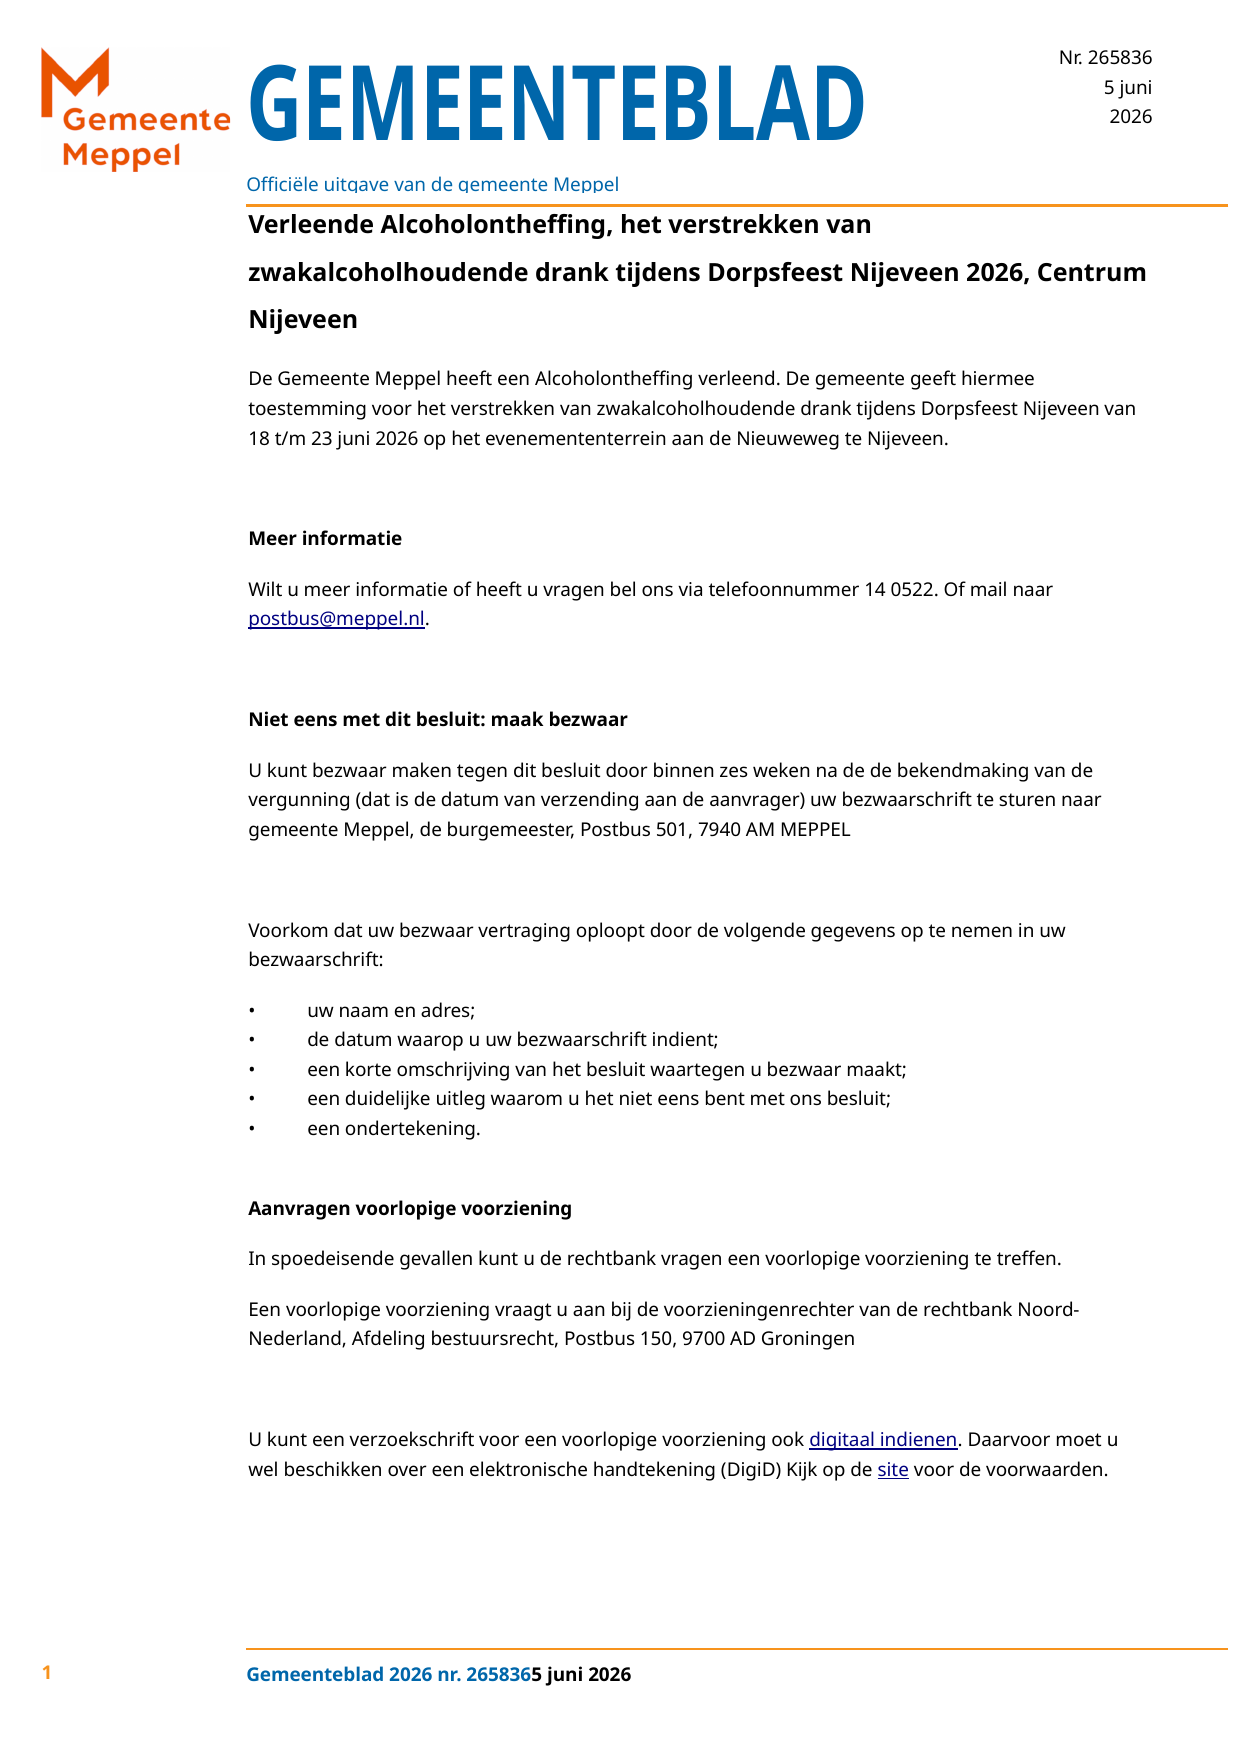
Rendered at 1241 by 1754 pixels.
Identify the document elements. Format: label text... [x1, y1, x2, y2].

text U kunt bezwaar maken tegen dit besluit door binnen zes weken na de de bekendmaking van de vergunning (dat is de datum van verzending aan de aanvrager) uw bezwaarschrift te sturen naar gemeente Meppel, de burgemeester, Postbus 501, 7940 AM MEPPEL [248, 757, 1152, 842]
list een ondertekening. [248, 1115, 1152, 1141]
text Aanvragen voorlopige voorziening [248, 1195, 1152, 1221]
text Meer informatie [248, 526, 1152, 551]
list de datum waarop u uw bezwaarschrift indient; [248, 1026, 1152, 1052]
text De Gemeente Meppel heeft een Alcoholontheffing verleend. De gemeente geeft hiermee toestemming voor het verstrekken van zwakalcoholhoudende drank tijdens Dorpsfeest Nijeveen van 18 t/m 23 juni 2026 op het evenemententerrein aan de Nieuweweg te Nijeveen. [248, 366, 1152, 450]
text Wilt u meer informatie of heeft u vragen bel ons via telefoonnummer 14 0522. Of mail naar postbus@meppel.nl. [248, 576, 1152, 631]
list uw naam en adres; [248, 997, 1152, 1022]
text Verleende Alcoholontheffing, het verstrekken van zwakalcoholhoudende drank tijdens Dorpsfeest Nijeveen 2026, Centrum Nijeveen [248, 207, 1152, 336]
text Niet eens met dit besluit: maak bezwaar [248, 706, 1152, 732]
text Een voorlopige voorziening vraagt u aan bij de voorzieningenrechter van de rechtbank Noord-Nederland, Afdeling bestuursrecht, Postbus 150, 9700 AD Groningen [248, 1296, 1152, 1351]
text In spoedeisende gevallen kunt u de rechtbank vragen een voorlopige voorziening te treffen. [248, 1246, 1152, 1271]
list een duidelijke uitleg waarom u het niet eens bent met ons besluit; [248, 1086, 1152, 1111]
picture [41, 47, 231, 172]
text Voorkom dat uw bezwaar vertraging oploopt door de volgende gegevens op te nemen in uw bezwaarschrift: [248, 917, 1152, 972]
text U kunt een verzoekschrift voor een voorlopige voorziening ook digitaal indienen. Daarvoor moet u wel beschikken over een elektronische handtekening (DigiD) Kijk op de site voor de voorwaarden. [248, 1426, 1152, 1482]
list een korte omschrijving van het besluit waartegen u bezwaar maakt; [248, 1056, 1152, 1082]
